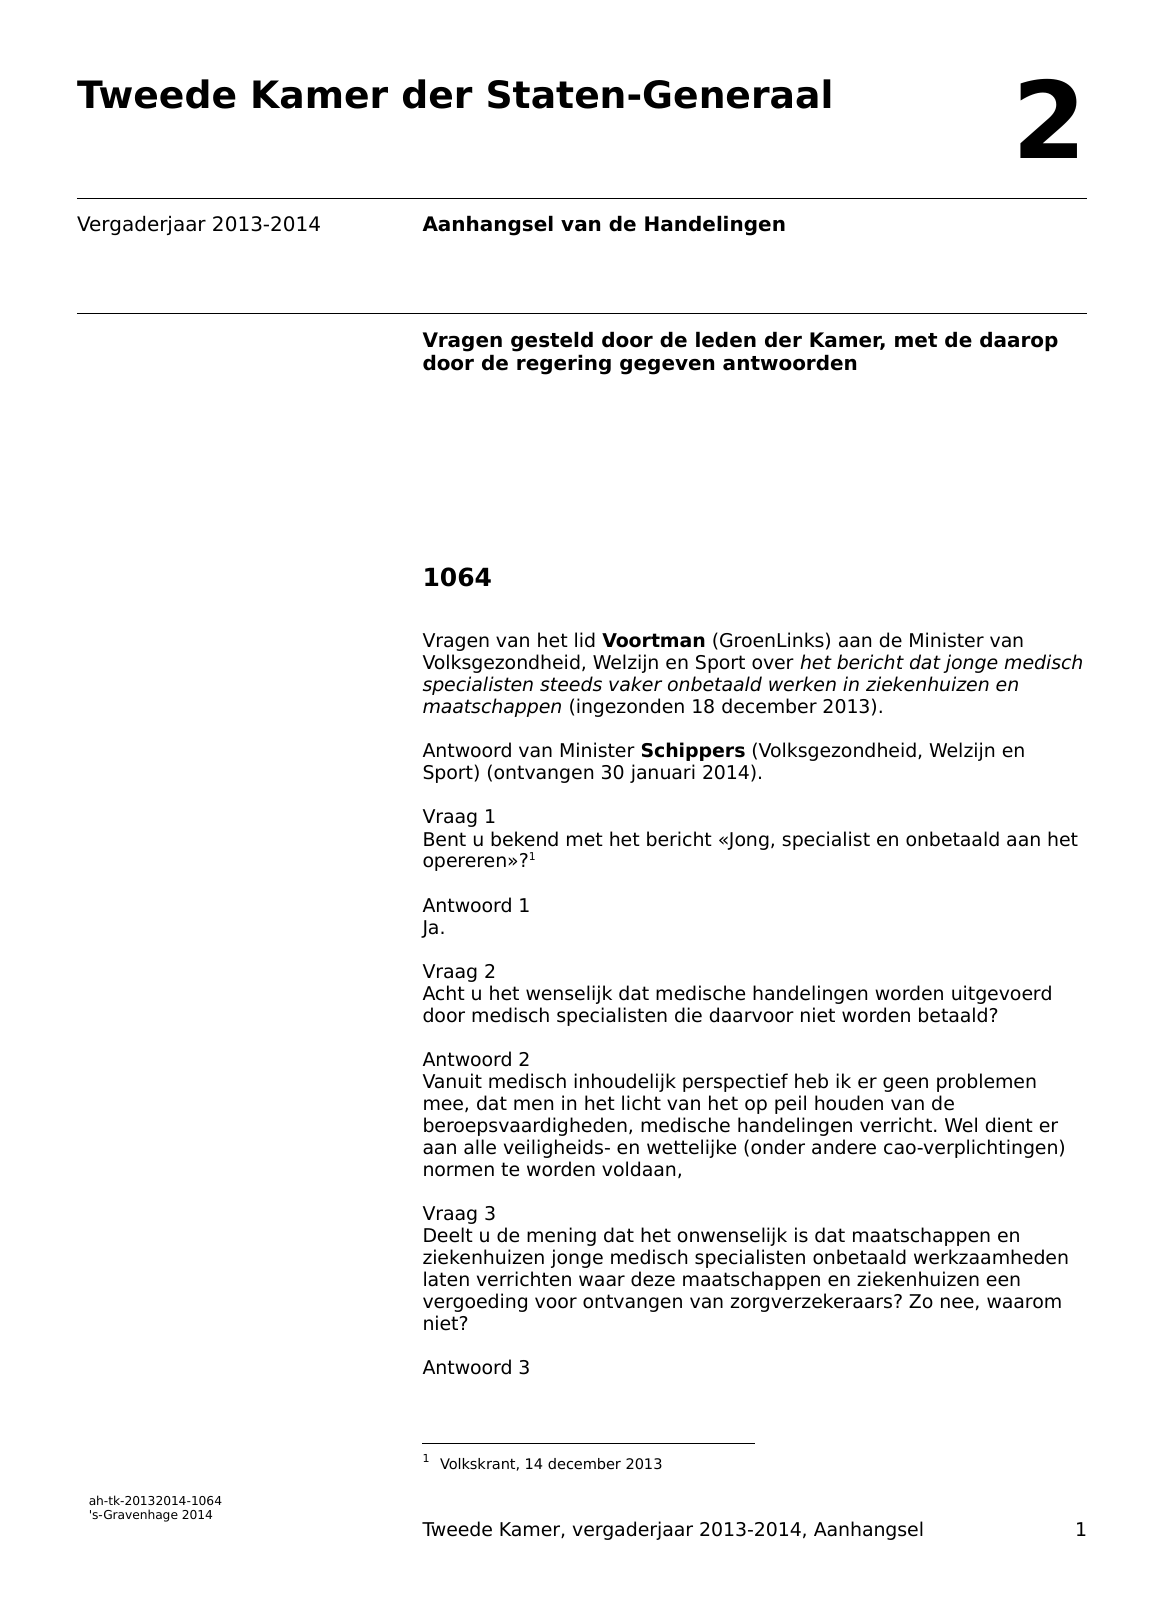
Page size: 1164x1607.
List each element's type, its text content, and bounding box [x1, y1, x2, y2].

table_cell Aanhangsel van de Handelingen [422, 199, 1087, 313]
text Antwoord 1 [422, 894, 1087, 917]
text Acht u het wenselijk dat medische handelingen worden uitgevoerd door medisch specialisten die daarvoor niet worden betaald? [422, 983, 1087, 1027]
text Volkskrant, 14 december 2013 [422, 1452, 1087, 1474]
text Deelt u de mening dat het onwenselijk is dat maatschappen en ziekenhuizen jonge medisch specialisten onbetaald werkzaamheden laten verrichten waar deze maatschappen en ziekenhuizen een vergoeding voor ontvangen van zorgverzekeraars? Zo nee, waarom niet? [422, 1225, 1087, 1335]
text Bent u bekend met het bericht «Jong, specialist en onbetaald aan het opereren»? [422, 828, 1087, 872]
text 1064 [422, 563, 1087, 592]
text Vanuit medisch inhoudelijk perspectief heb ik er geen problemen mee, dat men in het licht van het op peil houden van de beroepsvaardigheden, medische handelingen verricht. Wel dient er aan alle veiligheids- en wettelijke (onder andere cao-verplichtingen) normen te worden voldaan, [422, 1071, 1087, 1181]
text Vragen van het lid Voortman (GroenLinks) aan de Minister van Volksgezondheid, Welzijn en Sport over het bericht dat jonge medisch specialisten steeds vaker onbetaald werken in ziekenhuizen en maatschappen (ingezonden 18 december 2013). [422, 630, 1087, 718]
text Vraag 2 [422, 961, 1087, 983]
table_cell Vragen gesteld door de leden der Kamer, met de daarop door de regering gegeven antwoorden [422, 314, 1087, 375]
table_header 2 [886, 59, 1087, 198]
table_cell Vergaderjaar 2013-2014 [77, 199, 422, 313]
text 's-Gravenhage 2014 [88, 1508, 323, 1522]
text Antwoord 2 [422, 1049, 1087, 1071]
text ah-tk-20132014-1064 [88, 1494, 323, 1508]
text Vraag 1 [422, 806, 1087, 828]
text Vraag 3 [422, 1203, 1087, 1225]
table_cell [77, 314, 422, 375]
text Antwoord 3 [422, 1357, 1087, 1379]
text Ja. [422, 917, 1087, 938]
table_header Tweede Kamer der Staten-Generaal [77, 59, 886, 198]
text Antwoord van Minister Schippers (Volksgezondheid, Welzijn en Sport) (ontvangen 30 januari 2014). [422, 740, 1087, 784]
